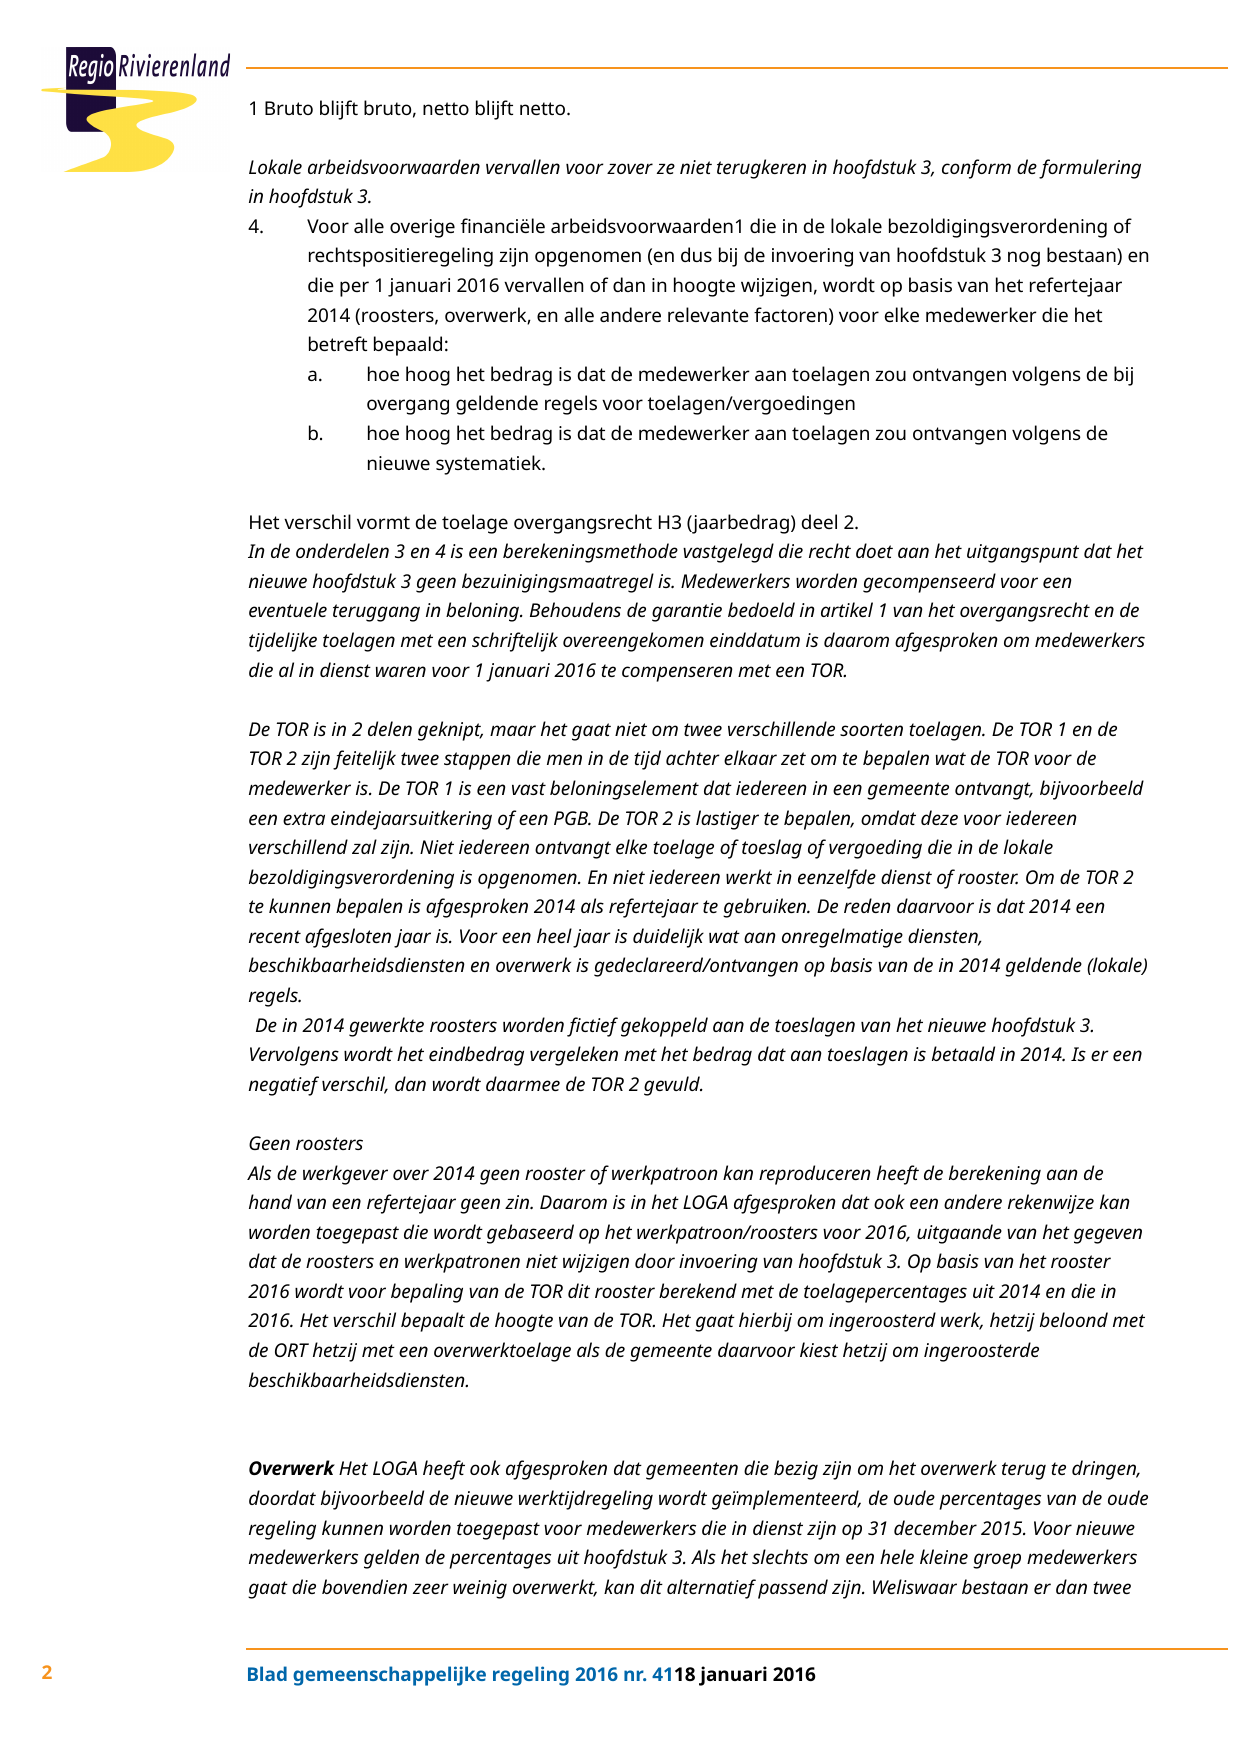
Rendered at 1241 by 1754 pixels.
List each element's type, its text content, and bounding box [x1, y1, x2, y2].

text Als de werkgever over 2014 geen rooster of werkpatroon kan reproduceren heeft de berekening aan de hand van een refertejaar geen zin. Daarom is in het LOGA afgesproken dat ook een andere rekenwijze kan worden toegepast die wordt gebaseerd op het werkpatroon/roosters voor 2016, uitgaande van het gegeven dat de roosters en werkpatronen niet wijzigen door invoering van hoofdstuk 3. Op basis van het rooster 2016 wordt voor bepaling van de TOR dit rooster berekend met de toelagepercentages uit 2014 en die in 2016. Het verschil bepaalt de hoogte van de TOR. Het gaat hierbij om ingeroosterd werk, hetzij beloond met de ORT hetzij met een overwerktoelage als de gemeente daarvoor kiest hetzij om ingeroosterde beschikbaarheidsdiensten. [248, 1160, 1152, 1393]
text Overwerk Het LOGA heeft ook afgesproken dat gemeenten die bezig zijn om het overwerk terug te dringen, doordat bijvoorbeeld de nieuwe werktijdregeling wordt geïmplementeerd, de oude percentages van de oude regeling kunnen worden toegepast voor medewerkers die in dienst zijn op 31 december 2015. Voor nieuwe medewerkers gelden de percentages uit hoofdstuk 3. Als het slechts om een hele kleine groep medewerkers gaat die bovendien zeer weinig overwerkt, kan dit alternatief passend zijn. Weliswaar bestaan er dan twee [248, 1456, 1152, 1600]
picture [41, 47, 231, 172]
text Lokale arbeidsvoorwaarden vervallen voor zover ze niet terugkeren in hoofdstuk 3, conform de formulering in hoofdstuk 3. [248, 154, 1152, 209]
text De in 2014 gewerkte roosters worden fictief gekoppeld aan de toeslagen van het nieuwe hoofdstuk 3. Vervolgens wordt het eindbedrag vergeleken met het bedrag dat aan toeslagen is betaald in 2014. Is er een negatief verschil, dan wordt daarmee de TOR 2 gevuld. [248, 1012, 1152, 1097]
text 1 Bruto blijft bruto, netto blijft netto. [248, 95, 1152, 121]
text Het verschil vormt de toelage overgangsrecht H3 (jaarbedrag) deel 2. [248, 509, 1152, 535]
list Voor alle overige financiële arbeidsvoorwaarden1 die in de lokale bezoldigingsverordening of rechtspositieregeling zijn opgenomen (en dus bij de invoering van hoofdstuk 3 nog bestaan) en die per 1 januari 2016 vervallen of dan in hoogte wijzigen, wordt op basis van het refertejaar 2014 (roosters, overwerk, en alle andere relevante factoren) voor elke medewerker die het betreft bepaald: [248, 213, 1152, 357]
text De TOR is in 2 delen geknipt, maar het gaat niet om twee verschillende soorten toelagen. De TOR 1 en de TOR 2 zijn feitelijk twee stappen die men in de tijd achter elkaar zet om te bepalen wat de TOR voor de medewerker is. De TOR 1 is een vast beloningselement dat iedereen in een gemeente ontvangt, bijvoorbeeld een extra eindejaarsuitkering of een PGB. De TOR 2 is lastiger te bepalen, omdat deze voor iedereen verschillend zal zijn. Niet iedereen ontvangt elke toelage of toeslag of vergoeding die in de lokale bezoldigingsverordening is opgenomen. En niet iedereen werkt in eenzelfde dienst of rooster. Om de TOR 2 te kunnen bepalen is afgesproken 2014 als refertejaar te gebruiken. De reden daarvoor is dat 2014 een recent afgesloten jaar is. Voor een heel jaar is duidelijk wat aan onregelmatige diensten, beschikbaarheidsdiensten en overwerk is gedeclareerd/ontvangen op basis van de in 2014 geldende (lokale) regels. [248, 716, 1152, 1008]
list hoe hoog het bedrag is dat de medewerker aan toelagen zou ontvangen volgens de bij overgang geldende regels voor toelagen/vergoedingen [307, 361, 1152, 416]
list hoe hoog het bedrag is dat de medewerker aan toelagen zou ontvangen volgens de nieuwe systematiek. [307, 420, 1152, 476]
text In de onderdelen 3 en 4 is een berekeningsmethode vastgelegd die recht doet aan het uitgangspunt dat het nieuwe hoofdstuk 3 geen bezuinigingsmaatregel is. Medewerkers worden gecompenseerd voor een eventuele teruggang in beloning. Behoudens de garantie bedoeld in artikel 1 van het overgangsrecht en de tijdelijke toelagen met een schriftelijk overeengekomen einddatum is daarom afgesproken om medewerkers die al in dienst waren voor 1 januari 2016 te compenseren met een TOR. [248, 538, 1152, 683]
text Geen roosters [248, 1130, 1152, 1156]
